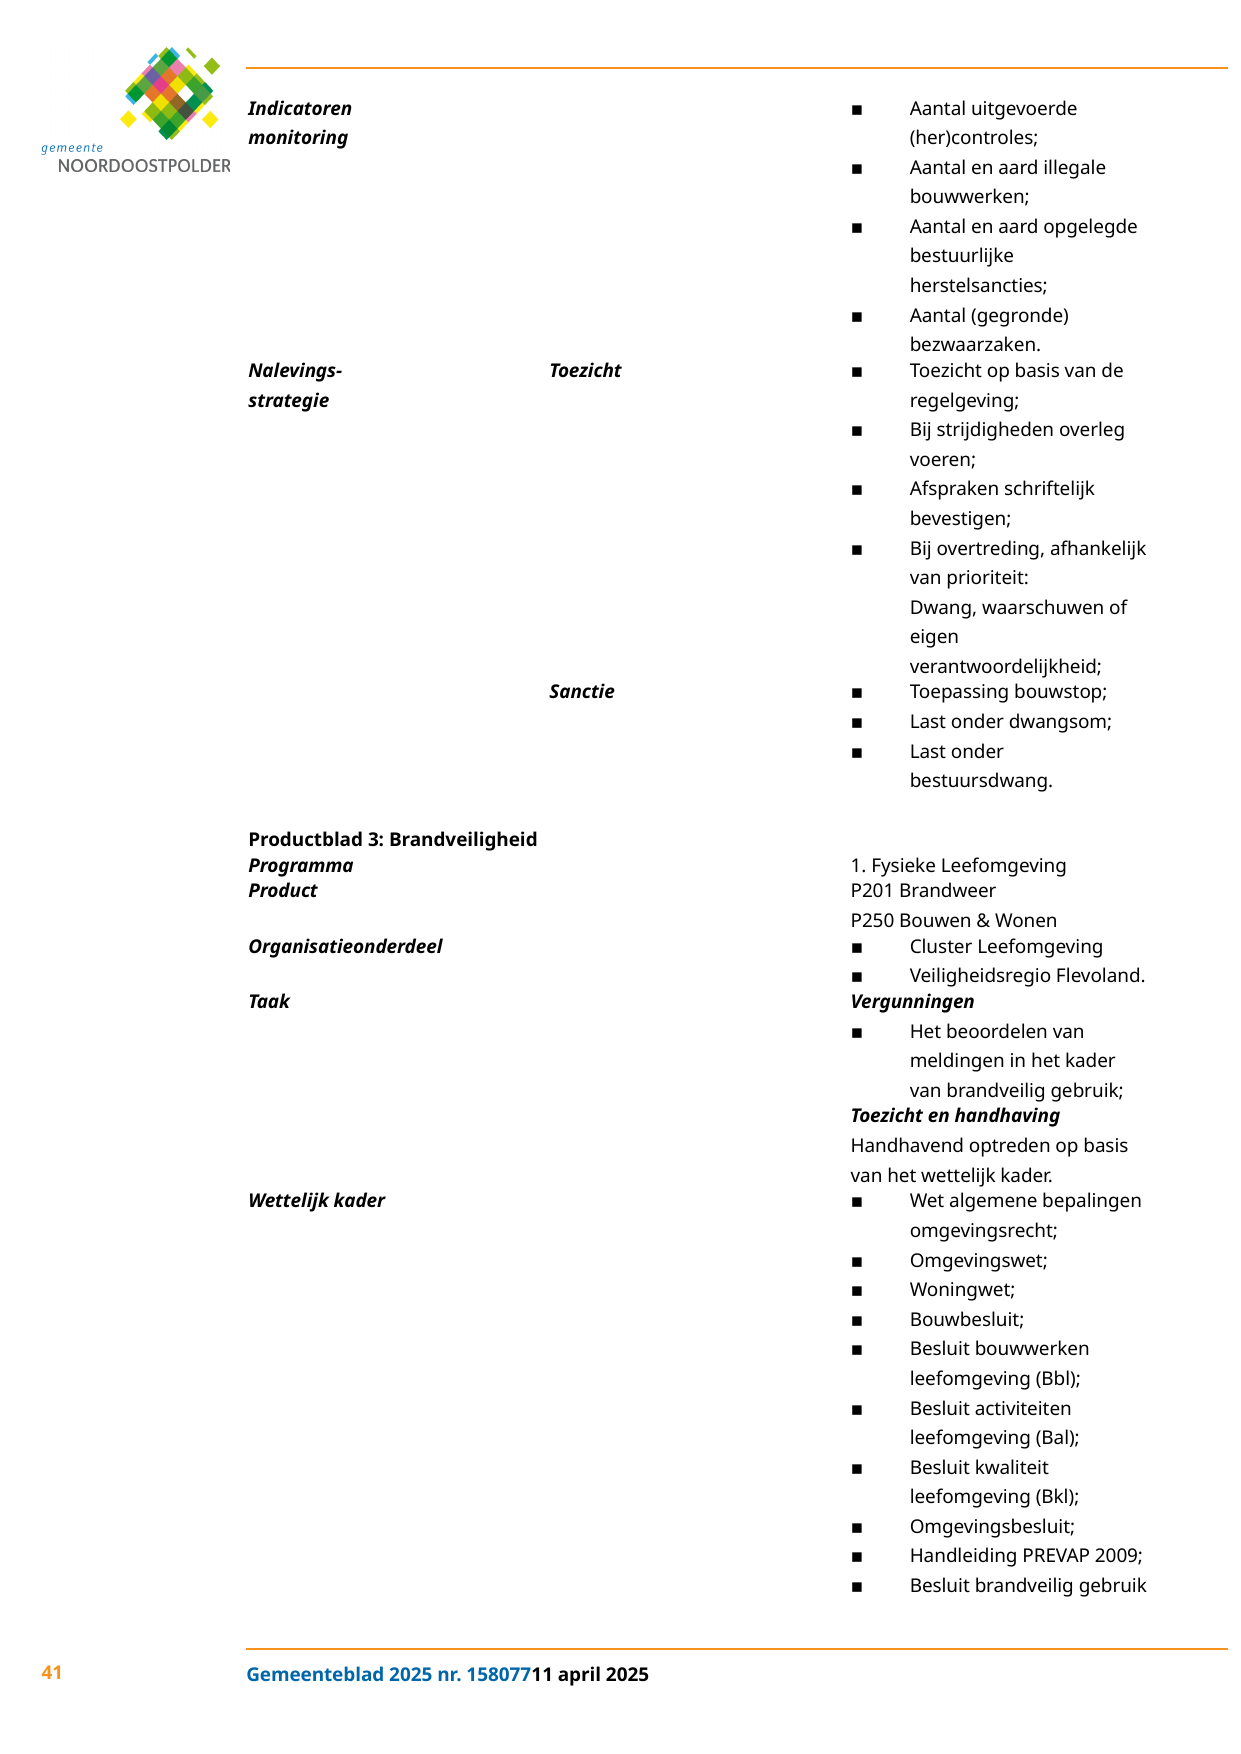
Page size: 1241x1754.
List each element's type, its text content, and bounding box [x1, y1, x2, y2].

table_cell Vergunningen Het beoordelen van meldingen in het kader van brandveilig gebruik; [850, 988, 1152, 1103]
table_cell Sanctie [549, 679, 850, 793]
table_cell Product [248, 878, 850, 933]
table_cell Nalevings- strategie [248, 357, 549, 793]
table_cell Taak [248, 988, 850, 1188]
table_header Productblad 3: Brandveiligheid [248, 826, 1152, 852]
table_cell Aantal uitgevoerde (her)controles; Aantal en aard illegale bouwwerken; Aantal en aard opgelegde bestuurlijke herstelsancties; Aantal (gegronde) bezwaarzaken. [850, 95, 1152, 357]
table_cell Programma [248, 852, 850, 878]
picture [41, 47, 231, 172]
table_cell Wettelijk kader [248, 1188, 850, 1598]
table_cell Cluster Leefomgeving Veiligheidsregio Flevoland. [850, 933, 1152, 988]
table_cell Toezicht [549, 357, 850, 679]
table_cell Toezicht op basis van de regelgeving; Bij strijdigheden overleg voeren; Afspraken schriftelijk bevestigen; Bij overtreding, afhankelijk van prioriteit: Dwang, waarschuwen of eigen verantwoordelijkheid; [850, 357, 1152, 679]
table_cell Wet algemene bepalingen omgevingsrecht; Omgevingswet; Woningwet; Bouwbesluit; Besluit bouwwerken leefomgeving (Bbl); Besluit activiteiten leefomgeving (Bal); Besluit kwaliteit leefomgeving (Bkl); Omgevingsbesluit; Handleiding PREVAP 2009; Besluit brandveilig gebruik [850, 1188, 1152, 1598]
table_cell Toezicht en handhaving Handhavend optreden op basis van het wettelijk kader. [850, 1103, 1152, 1188]
table_cell Indicatoren monitoring [248, 95, 850, 357]
table_cell Organisatieonderdeel [248, 933, 850, 988]
table_cell 1. Fysieke Leefomgeving [850, 852, 1152, 878]
table_cell Toepassing bouwstop; Last onder dwangsom; Last onder bestuursdwang. [850, 679, 1152, 793]
table_cell P201 Brandweer P250 Bouwen & Wonen [850, 878, 1152, 933]
